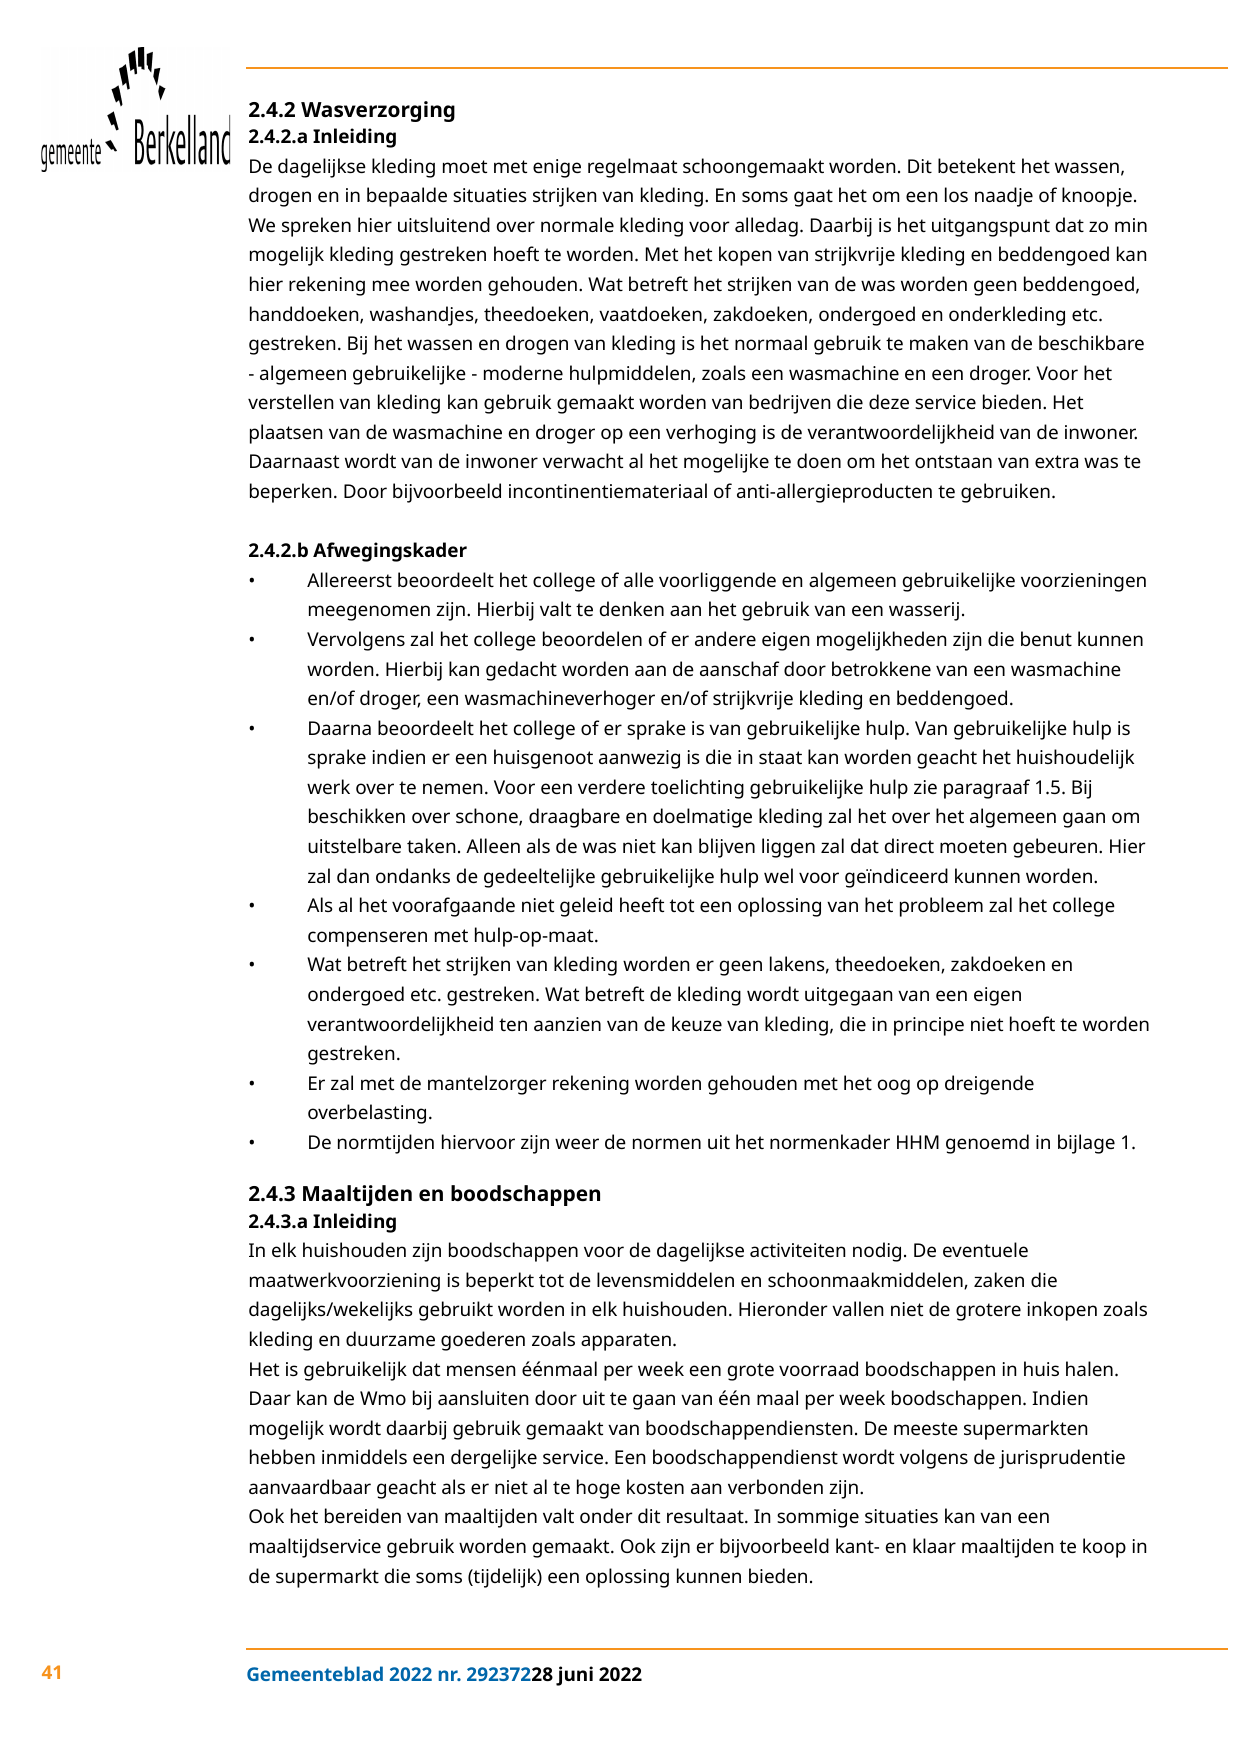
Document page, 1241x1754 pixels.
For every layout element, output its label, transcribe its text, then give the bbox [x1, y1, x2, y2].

text In elk huishouden zijn boodschappen voor de dagelijkse activiteiten nodig. De eventuele maatwerkvoorziening is beperkt tot de levensmiddelen en schoonmaakmiddelen, zaken die dagelijks/wekelijks gebruikt worden in elk huishouden. Hieronder vallen niet de grotere inkopen zoals kleding en duurzame goederen zoals apparaten. [248, 1237, 1152, 1352]
list Als al het voorafgaande niet geleid heeft tot een oplossing van het probleem zal het college compenseren met hulp-op-maat. [248, 892, 1152, 948]
text 2.4.3.a Inleiding [248, 1208, 1152, 1234]
text 2.4.2.a Inleiding [248, 123, 1152, 149]
list Vervolgens zal het college beoordelen of er andere eigen mogelijkheden zijn die benut kunnen worden. Hierbij kan gedacht worden aan de aanschaf door betrokkene van een wasmachine en/of droger, een wasmachineverhoger en/of strijkvrije kleding en beddengoed. [248, 626, 1152, 711]
text 2.4.2.b Afwegingskader [248, 537, 1152, 563]
text Ook het bereiden van maaltijden valt onder dit resultaat. In sommige situaties kan van een maaltijdservice gebruik worden gemaakt. Ook zijn er bijvoorbeeld kant- en klaar maaltijden te koop in de supermarkt die soms (tijdelijk) een oplossing kunnen bieden. [248, 1504, 1152, 1589]
list De normtijden hiervoor zijn weer de normen uit het normenkader HHM genoemd in bijlage 1. [248, 1129, 1152, 1155]
text 2.4.3 Maaltijden en boodschappen [248, 1179, 1152, 1208]
list Daarna beoordeelt het college of er sprake is van gebruikelijke hulp. Van gebruikelijke hulp is sprake indien er een huisgenoot aanwezig is die in staat kan worden geacht het huishoudelijk werk over te nemen. Voor een verdere toelichting gebruikelijke hulp zie paragraaf 1.5. Bij beschikken over schone, draagbare en doelmatige kleding zal het over het algemeen gaan om uitstelbare taken. Alleen als de was niet kan blijven liggen zal dat direct moeten gebeuren. Hier zal dan ondanks de gedeeltelijke gebruikelijke hulp wel voor geïndiceerd kunnen worden. [248, 715, 1152, 888]
picture [41, 47, 231, 172]
list Wat betreft het strijken van kleding worden er geen lakens, theedoeken, zakdoeken en ondergoed etc. gestreken. Wat betreft de kleding wordt uitgegaan van een eigen verantwoordelijkheid ten aanzien van de keuze van kleding, die in principe niet hoeft te worden gestreken. [248, 952, 1152, 1066]
list Allereerst beoordeelt het college of alle voorliggende en algemeen gebruikelijke voorzieningen meegenomen zijn. Hierbij valt te denken aan het gebruik van een wasserij. [248, 567, 1152, 622]
text 2.4.2 Wasverzorging [248, 95, 1152, 123]
list Er zal met de mantelzorger rekening worden gehouden met het oog op dreigende overbelasting. [248, 1070, 1152, 1125]
text Het is gebruikelijk dat mensen éénmaal per week een grote voorraad boodschappen in huis halen. Daar kan de Wmo bij aansluiten door uit te gaan van één maal per week boodschappen. Indien mogelijk wordt daarbij gebruik gemaakt van boodschappendiensten. De meeste supermarkten hebben inmiddels een dergelijke service. Een boodschappendienst wordt volgens de jurisprudentie aanvaardbaar geacht als er niet al te hoge kosten aan verbonden zijn. [248, 1356, 1152, 1500]
text De dagelijkse kleding moet met enige regelmaat schoongemaakt worden. Dit betekent het wassen, drogen en in bepaalde situaties strijken van kleding. En soms gaat het om een los naadje of knoopje. We spreken hier uitsluitend over normale kleding voor alledag. Daarbij is het uitgangspunt dat zo min mogelijk kleding gestreken hoeft te worden. Met het kopen van strijkvrije kleding en beddengoed kan hier rekening mee worden gehouden. Wat betreft het strijken van de was worden geen beddengoed, handdoeken, washandjes, theedoeken, vaatdoeken, zakdoeken, ondergoed en onderkleding etc. gestreken. Bij het wassen en drogen van kleding is het normaal gebruik te maken van de beschikbare - algemeen gebruikelijke - moderne hulpmiddelen, zoals een wasmachine en een droger. Voor het verstellen van kleding kan gebruik gemaakt worden van bedrijven die deze service bieden. Het plaatsen van de wasmachine en droger op een verhoging is de verantwoordelijkheid van de inwoner. Daarnaast wordt van de inwoner verwacht al het mogelijke te doen om het ontstaan van extra was te beperken. Door bijvoorbeeld incontinentiemateriaal of anti-allergieproducten te gebruiken. [248, 153, 1152, 504]
